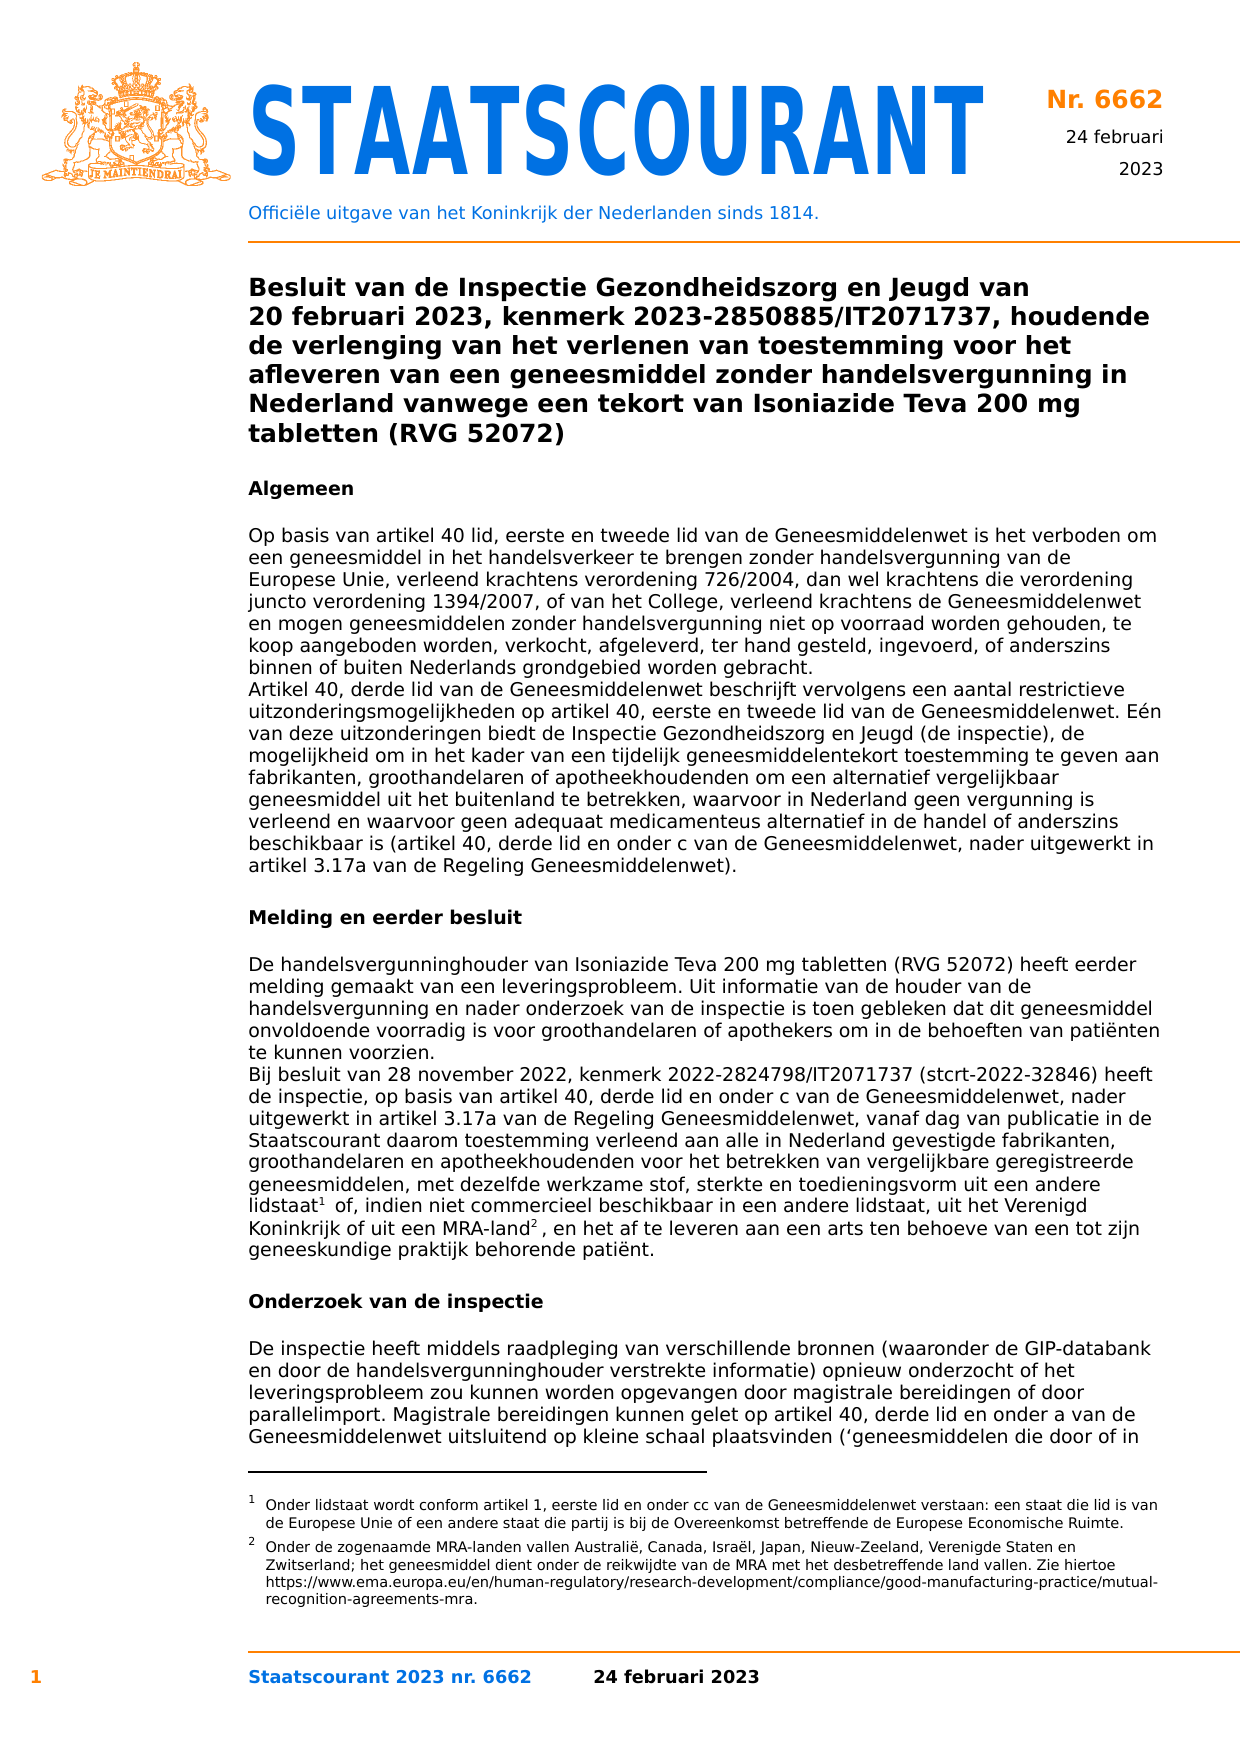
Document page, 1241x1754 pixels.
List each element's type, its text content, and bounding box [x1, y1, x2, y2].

text Op basis van artikel 40 lid, eerste en tweede lid van de Geneesmiddelenwet is het verboden om een geneesmiddel in het handelsverkeer te brengen zonder handelsvergunning van de Europese Unie, verleend krachtens verordening 726/2004, dan wel krachtens die verordening juncto verordening 1394/2007, of van het College, verleend krachtens de Geneesmiddelenwet en mogen geneesmiddelen zonder handelsvergunning niet op voorraad worden gehouden, te koop aangeboden worden, verkocht, afgeleverd, ter hand gesteld, ingevoerd, of anderszins binnen of buiten Nederlands grondgebied worden gebracht. [248, 525, 1163, 679]
subtitle Onderzoek van de inspectie [248, 1291, 1163, 1313]
picture [41, 62, 231, 186]
text Bij besluit van 28 november 2022, kenmerk 2022-2824798/IT2071737 (stcrt-2022-32846) heeft de inspectie, op basis van artikel 40, derde lid en onder c van de Geneesmiddelenwet, nader uitgewerkt in artikel 3.17a van de Regeling Geneesmiddelenwet, vanaf dag van publicatie in de Staatscourant daarom toestemming verleend aan alle in Nederland gevestigde fabrikanten, groothandelaren en apotheekhoudenden voor het betrekken van vergelijkbare geregistreerde geneesmiddelen, met dezelfde werkzame stof, sterkte en toedieningsvorm uit een andere lidstaat of, indien niet commercieel beschikbaar in een andere lidstaat, uit het Verenigd Koninkrijk of uit een MRA-land, en het af te leveren aan een arts ten behoeve van een tot zijn geneeskundige praktijk behorende patiënt. [248, 1063, 1163, 1261]
text Onder de zogenaamde MRA-landen vallen Australië, Canada, Israël, Japan, Nieuw-Zeeland, Verenigde Staten en Zwitserland; het geneesmiddel dient onder de reikwijdte van de MRA met het desbetreffende land vallen. Zie hiertoe https://www.ema.europa.eu/en/human-regulatory/research-development/compliance/good-manufacturing-practice/mutual-recognition-agreements-mra. [248, 1535, 1163, 1608]
table_header STAATSCOURANT [248, 62, 998, 203]
subtitle Besluit van de Inspectie Gezondheidszorg en Jeugd van 20 februari 2023, kenmerk 2023-2850885/IT2071737, houdende de verlenging van het verlenen van toestemming voor het afleveren van een geneesmiddel zonder handelsvergunning in Nederland vanwege een tekort van Isoniazide Teva 200 mg tabletten (RVG 52072) [248, 273, 1163, 448]
table_cell 24 februari [998, 121, 1240, 153]
text Artikel 40, derde lid van de Geneesmiddelenwet beschrijft vervolgens een aantal restrictieve uitzonderingsmogelijkheden op artikel 40, eerste en tweede lid van de Geneesmiddelenwet. Eén van deze uitzonderingen biedt de Inspectie Gezondheidszorg en Jeugd (de inspectie), de mogelijkheid om in het kader van een tijdelijk geneesmiddelentekort toestemming te geven aan fabrikanten, groothandelaren of apotheekhoudenden om een alternatief vergelijkbaar geneesmiddel uit het buitenland te betrekken, waarvoor in Nederland geen vergunning is verleend en waarvoor geen adequaat medicamenteus alternatief in de handel of anderszins beschikbaar is (artikel 40, derde lid en onder c van de Geneesmiddelenwet, nader uitgewerkt in artikel 3.17a van de Regeling Geneesmiddelenwet). [248, 679, 1163, 877]
text De inspectie heeft middels raadpleging van verschillende bronnen (waaronder de GIP-databank en door de handelsvergunninghouder verstrekte informatie) opnieuw onderzocht of het leveringsprobleem zou kunnen worden opgevangen door magistrale bereidingen of door parallelimport. Magistrale bereidingen kunnen gelet op artikel 40, derde lid en onder a van de Geneesmiddelenwet uitsluitend op kleine schaal plaatsvinden (‘geneesmiddelen die door of in [248, 1338, 1163, 1448]
text Onder lidstaat wordt conform artikel 1, eerste lid en onder cc van de Geneesmiddelenwet verstaan: een staat die lid is van de Europese Unie of een andere staat die partij is bij de Overeenkomst betreffende de Europese Economische Ruimte. [248, 1493, 1163, 1532]
table_cell 2023 [998, 153, 1240, 203]
table_header Nr. 6662 [998, 62, 1240, 121]
table_header [25, 62, 248, 241]
table_cell Officiële uitgave van het Koninkrijk der Nederlanden sinds 1814. [248, 203, 1240, 241]
subtitle Algemeen [248, 478, 1163, 500]
subtitle Melding en eerder besluit [248, 907, 1163, 929]
text De handelsvergunninghouder van Isoniazide Teva 200 mg tabletten (RVG 52072) heeft eerder melding gemaakt van een leveringsprobleem. Uit informatie van de houder van de handelsvergunning en nader onderzoek van de inspectie is toen gebleken dat dit geneesmiddel onvoldoende voorradig is voor groothandelaren of apothekers om in de behoeften van patiënten te kunnen voorzien. [248, 954, 1163, 1063]
